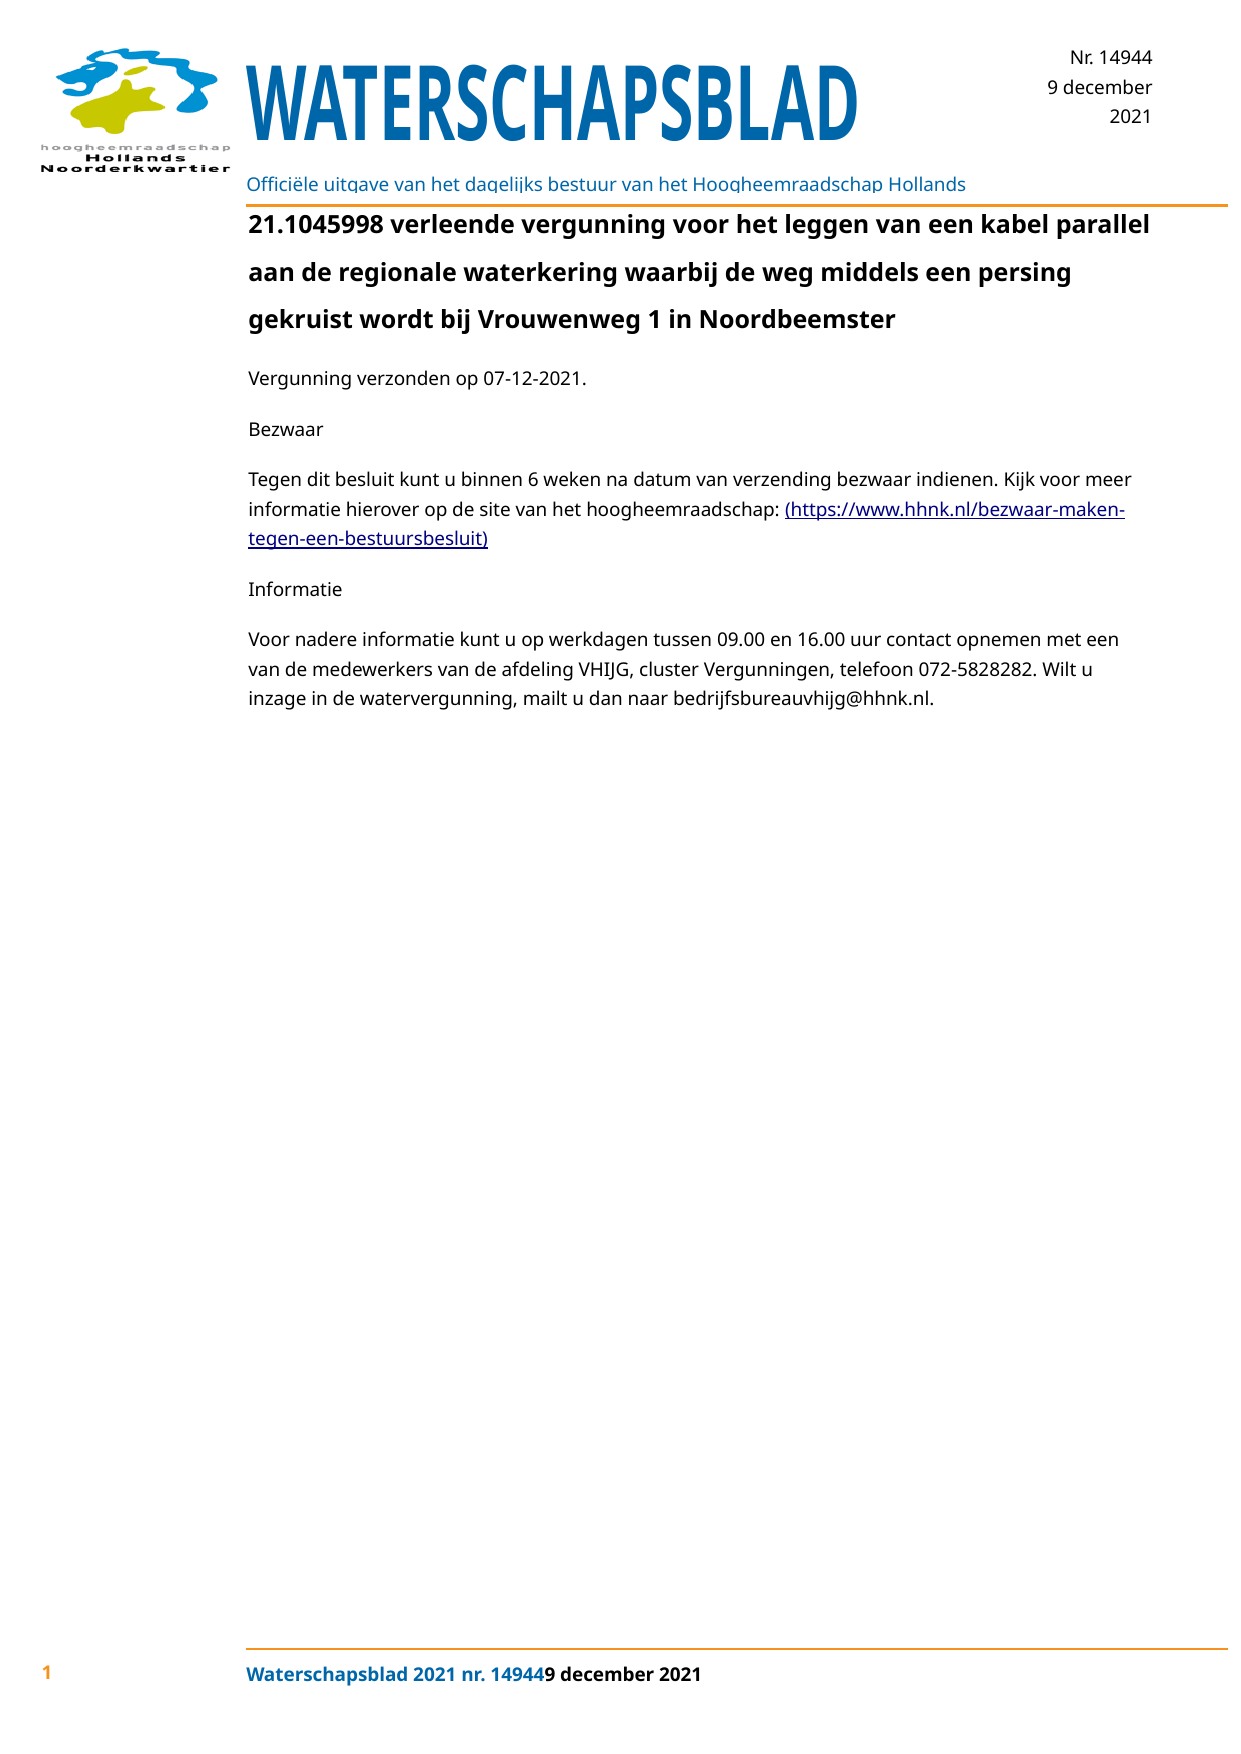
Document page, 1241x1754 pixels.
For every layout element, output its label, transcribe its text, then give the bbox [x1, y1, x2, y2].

text Informatie [248, 576, 1152, 602]
text Bezwaar [248, 416, 1152, 442]
text 21.1045998 verleende vergunning voor het leggen van een kabel parallel aan de regionale waterkering waarbij de weg middels een persing gekruist wordt bij Vrouwenweg 1 in Noordbeemster [248, 207, 1152, 336]
text Tegen dit besluit kunt u binnen 6 weken na datum van verzending bezwaar indienen. Kijk voor meer informatie hierover op de site van het hoogheemraadschap: (https://www.hhnk.nl/bezwaar-maken-tegen-een-bestuursbesluit) [248, 466, 1152, 551]
picture [41, 47, 231, 172]
text Voor nadere informatie kunt u op werkdagen tussen 09.00 en 16.00 uur contact opnemen met een van de medewerkers van de afdeling VHIJG, cluster Vergunningen, telefoon 072-5828282. Wilt u inzage in de watervergunning, mailt u dan naar bedrijfsbureauvhijg@hhnk.nl. [248, 626, 1152, 711]
text Vergunning verzonden op 07-12-2021. [248, 366, 1152, 391]
